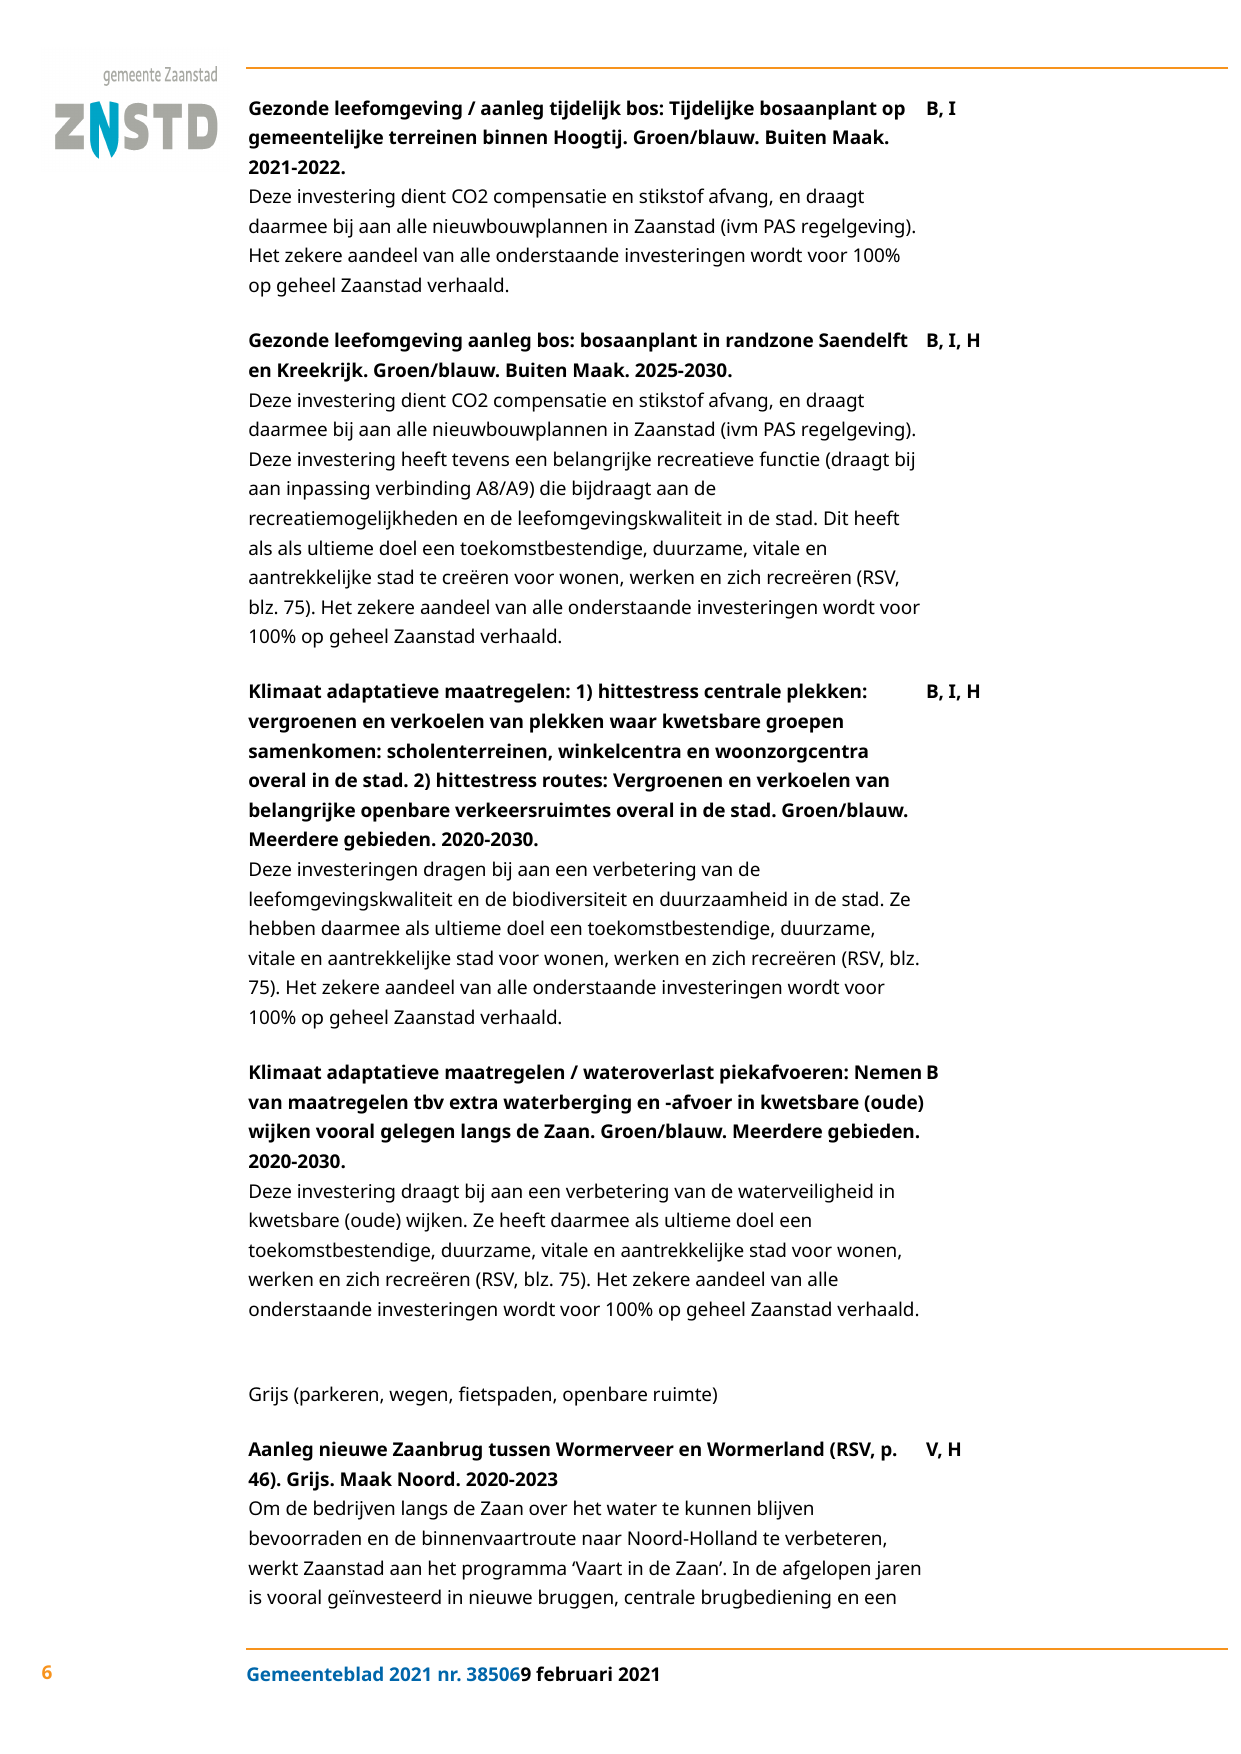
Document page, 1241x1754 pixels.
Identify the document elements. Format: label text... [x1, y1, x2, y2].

table_cell B, I, H [926, 679, 1152, 1059]
table_cell Klimaat adaptatieve maatregelen: 1) hittestress centrale plekken: vergroenen en verkoelen van plekken waar kwetsbare groepen samenkomen: scholenterreinen, winkelcentra en woonzorgcentra overal in de stad. 2) hittestress routes: Vergroenen en verkoelen van belangrijke openbare verkeersruimtes overal in de stad. Groen/blauw. Meerdere gebieden. 2020-2030. Deze investeringen dragen bij aan een verbetering van de leefomgevingskwaliteit en de biodiversiteit en duurzaamheid in de stad. Ze hebben daarmee als ultieme doel een toekomstbestendige, duurzame, vitale en aantrekkelijke stad voor wonen, werken en zich recreëren (RSV, blz. 75). Het zekere aandeel van alle onderstaande investeringen wordt voor 100% op geheel Zaanstad verhaald. [248, 679, 926, 1059]
table_cell V, H [926, 1436, 1152, 1610]
table_cell Klimaat adaptatieve maatregelen / wateroverlast piekafvoeren: Nemen van maatregelen tbv extra waterberging en -afvoer in kwetsbare (oude) wijken vooral gelegen langs de Zaan. Groen/blauw. Meerdere gebieden. 2020-2030. Deze investering draagt bij aan een verbetering van de waterveiligheid in kwetsbare (oude) wijken. Ze heeft daarmee als ultieme doel een toekomstbestendige, duurzame, vitale en aantrekkelijke stad voor wonen, werken en zich recreëren (RSV, blz. 75). Het zekere aandeel van alle onderstaande investeringen wordt voor 100% op geheel Zaanstad verhaald. [248, 1060, 926, 1351]
table_cell B, I, H [926, 328, 1152, 679]
table_cell B, I [926, 95, 1152, 328]
table_cell [926, 1351, 1152, 1436]
picture [41, 47, 231, 172]
table_cell Grijs (parkeren, wegen, fietspaden, openbare ruimte) [248, 1351, 926, 1436]
table_cell Gezonde leefomgeving aanleg bos: bosaanplant in randzone Saendelft en Kreekrijk. Groen/blauw. Buiten Maak. 2025-2030. Deze investering dient CO2 compensatie en stikstof afvang, en draagt daarmee bij aan alle nieuwbouwplannen in Zaanstad (ivm PAS regelgeving). Deze investering heeft tevens een belangrijke recreatieve functie (draagt bij aan inpassing verbinding A8/A9) die bijdraagt aan de recreatiemogelijkheden en de leefomgevingskwaliteit in de stad. Dit heeft als als ultieme doel een toekomstbestendige, duurzame, vitale en aantrekkelijke stad te creëren voor wonen, werken en zich recreëren (RSV, blz. 75). Het zekere aandeel van alle onderstaande investeringen wordt voor 100% op geheel Zaanstad verhaald. [248, 328, 926, 679]
table_cell Aanleg nieuwe Zaanbrug tussen Wormerveer en Wormerland (RSV, p. 46). Grijs. Maak Noord. 2020-2023 Om de bedrijven langs de Zaan over het water te kunnen blijven bevoorraden en de binnenvaartroute naar Noord-Holland te verbeteren, werkt Zaanstad aan het programma ‘Vaart in de Zaan’. In de afgelopen jaren is vooral geïnvesteerd in nieuwe bruggen, centrale brugbediening en een [248, 1436, 926, 1610]
table_cell B [926, 1060, 1152, 1351]
table_cell Gezonde leefomgeving / aanleg tijdelijk bos: Tijdelijke bosaanplant op gemeentelijke terreinen binnen Hoogtij. Groen/blauw. Buiten Maak. 2021-2022. Deze investering dient CO2 compensatie en stikstof afvang, en draagt daarmee bij aan alle nieuwbouwplannen in Zaanstad (ivm PAS regelgeving). Het zekere aandeel van alle onderstaande investeringen wordt voor 100% op geheel Zaanstad verhaald. [248, 95, 926, 328]
